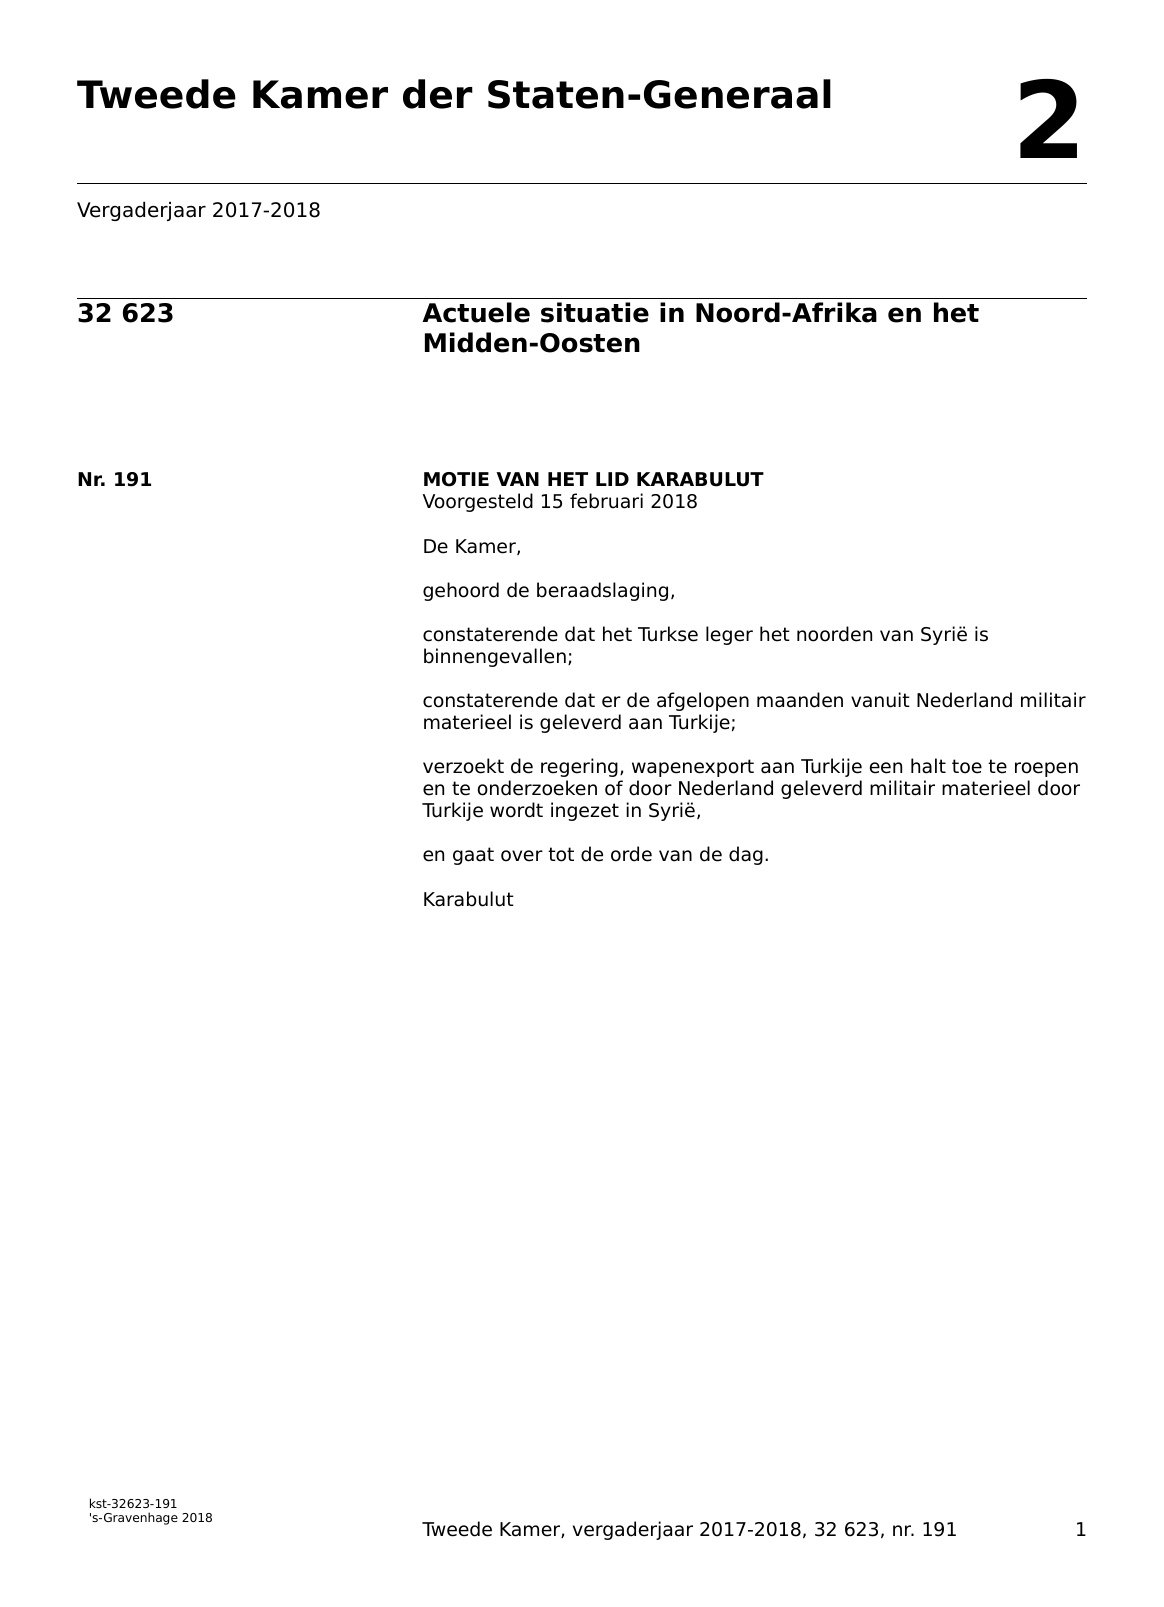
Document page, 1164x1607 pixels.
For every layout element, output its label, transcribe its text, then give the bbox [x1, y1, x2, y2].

text Karabulut [422, 888, 1087, 910]
text constaterende dat er de afgelopen maanden vanuit Nederland militair materieel is geleverd aan Turkije; [422, 690, 1087, 734]
text Voorgesteld 15 februari 2018 [422, 491, 1087, 513]
table_header Tweede Kamer der Staten-Generaal [77, 59, 886, 183]
subtitle 32 623 Actuele situatie in Noord-Afrika en het Midden-Oosten [77, 299, 1087, 358]
text kst-32623-191 [88, 1497, 323, 1511]
table_cell Vergaderjaar 2017-2018 [77, 184, 1087, 298]
text De Kamer, [422, 536, 1087, 557]
subtitle Nr. 191 MOTIE VAN HET LID KARABULUT [77, 469, 1087, 491]
text constaterende dat het Turkse leger het noorden van Syrië is binnengevallen; [422, 624, 1087, 668]
text gehoord de beraadslaging, [422, 580, 1087, 602]
table_header 2 [886, 59, 1087, 183]
text en gaat over tot de orde van de dag. [422, 844, 1087, 866]
text 's-Gravenhage 2018 [88, 1511, 323, 1525]
text verzoekt de regering, wapenexport aan Turkije een halt toe te roepen en te onderzoeken of door Nederland geleverd militair materieel door Turkije wordt ingezet in Syrië, [422, 756, 1087, 822]
